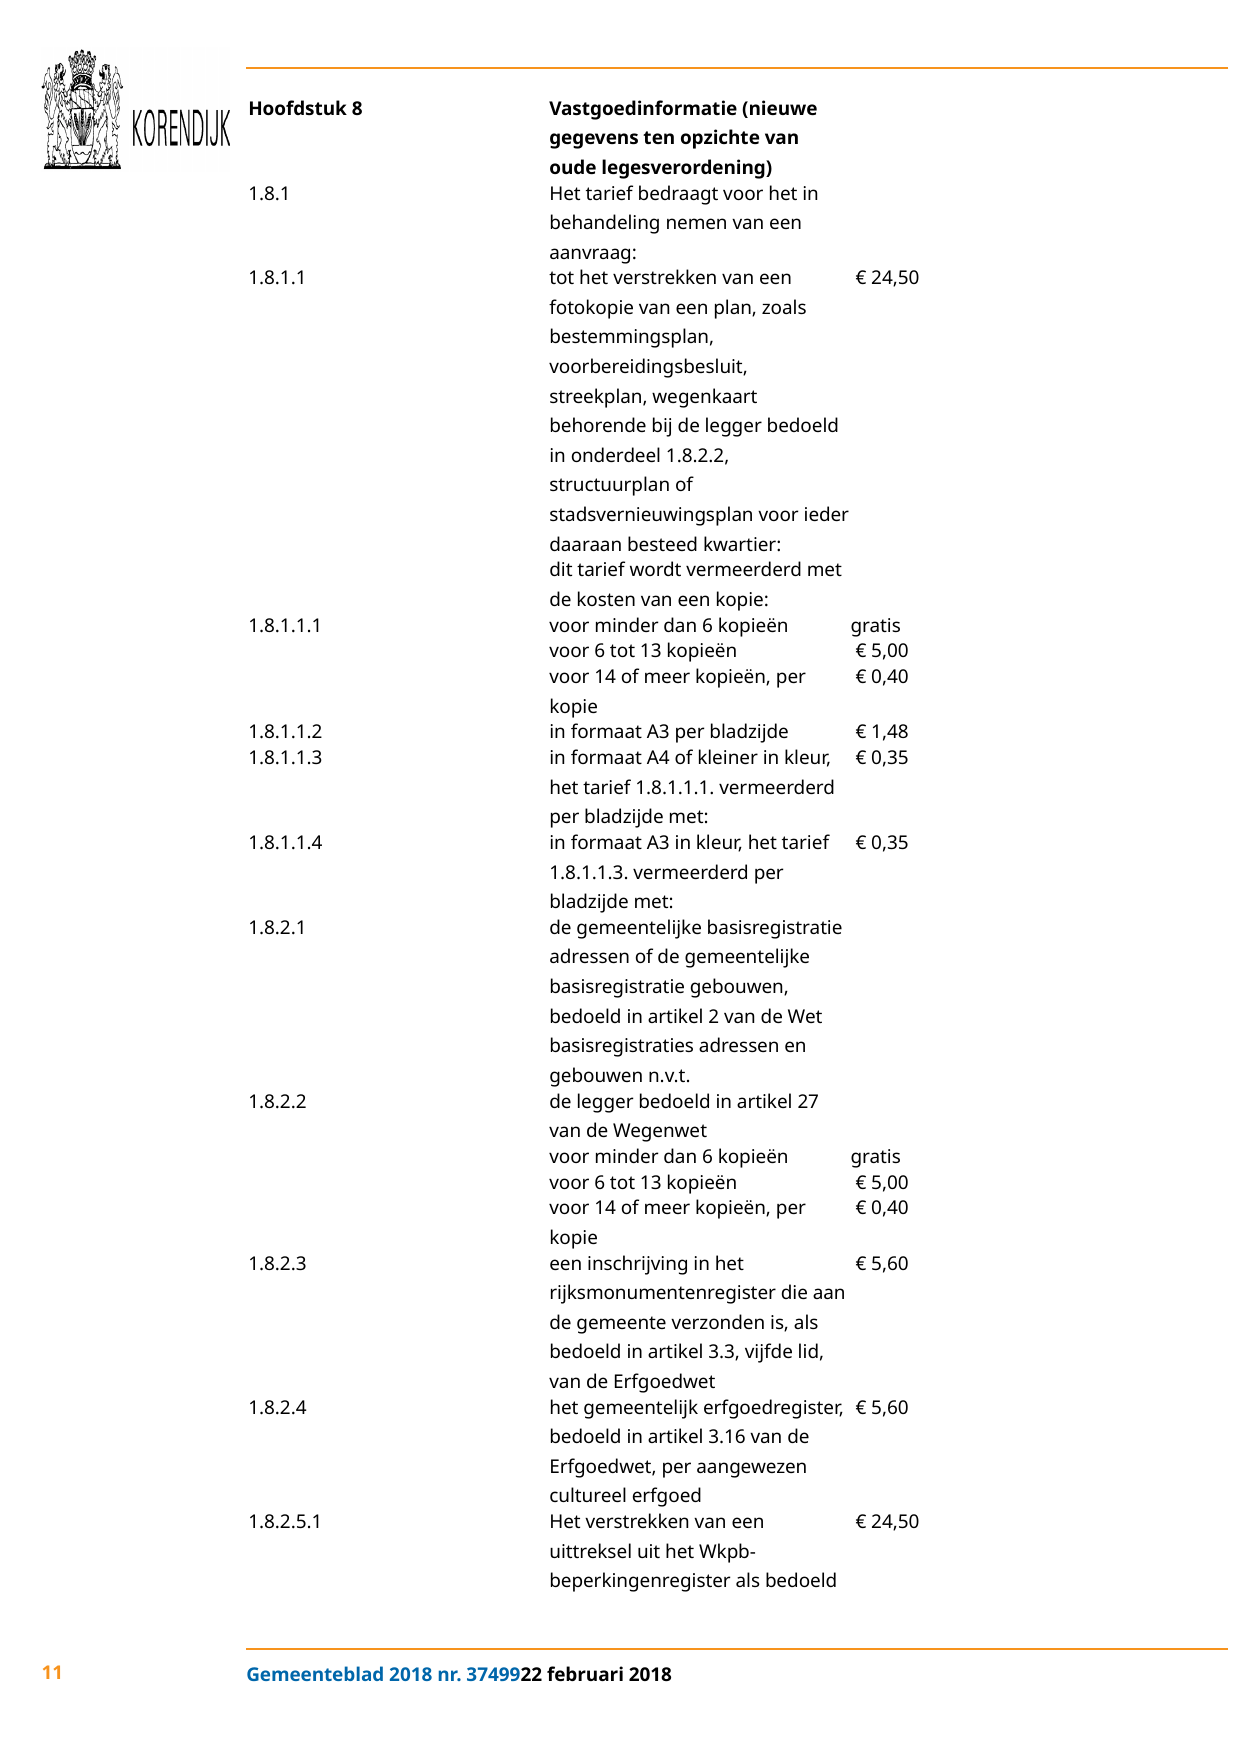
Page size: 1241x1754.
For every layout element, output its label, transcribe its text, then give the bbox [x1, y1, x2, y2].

table_cell [248, 557, 549, 612]
table_cell € 24,50 [850, 265, 1152, 557]
table_cell een inschrijving in het rijksmonumentenregister die aan de gemeente verzonden is, als bedoeld in artikel 3.3, vijfde lid, van de Erfgoedwet [549, 1250, 850, 1394]
table_cell Vastgoedinformatie (nieuwe gegevens ten opzichte van oude legesverordening) [549, 95, 850, 180]
table_cell 1.8.2.2 [248, 1088, 549, 1143]
table_cell voor 6 tot 13 kopieën [549, 1169, 850, 1194]
table_cell voor 14 of meer kopieën, per kopie [549, 663, 850, 719]
table_cell € 0,40 [850, 1195, 1152, 1250]
table_cell € 1,48 [850, 719, 1152, 744]
table_cell het gemeentelijk erfgoedregister, bedoeld in artikel 3.16 van de Erfgoedwet, per aangewezen cultureel erfgoed [549, 1394, 850, 1508]
table_cell [850, 1088, 1152, 1143]
table_cell € 5,00 [850, 638, 1152, 663]
table_cell [850, 180, 1152, 264]
table_cell [850, 914, 1152, 1088]
table_cell voor minder dan 6 kopieën [549, 1143, 850, 1169]
table_cell dit tarief wordt vermeerderd met de kosten van een kopie: [549, 557, 850, 612]
table_cell in formaat A3 per bladzijde [549, 719, 850, 744]
table_cell de legger bedoeld in artikel 27 van de Wegenwet [549, 1088, 850, 1143]
table_cell 1.8.1.1.3 [248, 744, 549, 829]
table_cell 1.8.2.1 [248, 914, 549, 1088]
table_cell voor 6 tot 13 kopieën [549, 638, 850, 663]
table_cell € 0,35 [850, 829, 1152, 914]
table_cell voor 14 of meer kopieën, per kopie [549, 1195, 850, 1250]
picture [41, 47, 231, 172]
table_cell 1.8.1.1.1 [248, 612, 549, 638]
table_cell 1.8.1.1.2 [248, 719, 549, 744]
table_cell gratis [850, 1143, 1152, 1169]
table_cell € 5,00 [850, 1169, 1152, 1194]
table_cell € 24,50 [850, 1509, 1152, 1593]
table_cell 1.8.2.4 [248, 1394, 549, 1508]
table_cell gratis [850, 612, 1152, 638]
table_cell [248, 638, 549, 663]
table_cell Het tarief bedraagt voor het in behandeling nemen van een aanvraag: [549, 180, 850, 264]
table_cell 1.8.2.3 [248, 1250, 549, 1394]
table_cell voor minder dan 6 kopieën [549, 612, 850, 638]
table_cell [248, 1169, 549, 1194]
table_cell [850, 557, 1152, 612]
table_cell de gemeentelijke basisregistratie adressen of de gemeentelijke basisregistratie gebouwen, bedoeld in artikel 2 van de Wet basisregistraties adressen en gebouwen n.v.t. [549, 914, 850, 1088]
table_cell in formaat A3 in kleur, het tarief 1.8.1.1.3. vermeerderd per bladzijde met: [549, 829, 850, 914]
table_cell [248, 1195, 549, 1250]
table_cell € 5,60 [850, 1394, 1152, 1508]
table_cell in formaat A4 of kleiner in kleur, het tarief 1.8.1.1.1. vermeerderd per bladzijde met: [549, 744, 850, 829]
table_cell [850, 95, 1152, 180]
table_cell € 0,40 [850, 663, 1152, 719]
table_cell Hoofdstuk 8 [248, 95, 549, 180]
table_cell Het verstrekken van een uittreksel uit het Wkpb-beperkingenregister als bedoeld [549, 1509, 850, 1593]
table_cell 1.8.2.5.1 [248, 1509, 549, 1593]
table_cell 1.8.1.1.4 [248, 829, 549, 914]
table_cell 1.8.1 [248, 180, 549, 264]
table_cell tot het verstrekken van een fotokopie van een plan, zoals bestemmingsplan, voorbereidingsbesluit, streekplan, wegenkaart behorende bij de legger bedoeld in onderdeel 1.8.2.2, structuurplan of stadsvernieuwingsplan voor ieder daaraan besteed kwartier: [549, 265, 850, 557]
table_cell [248, 1143, 549, 1169]
table_cell 1.8.1.1 [248, 265, 549, 557]
table_cell € 0,35 [850, 744, 1152, 829]
table_cell [248, 663, 549, 719]
table_cell € 5,60 [850, 1250, 1152, 1394]
